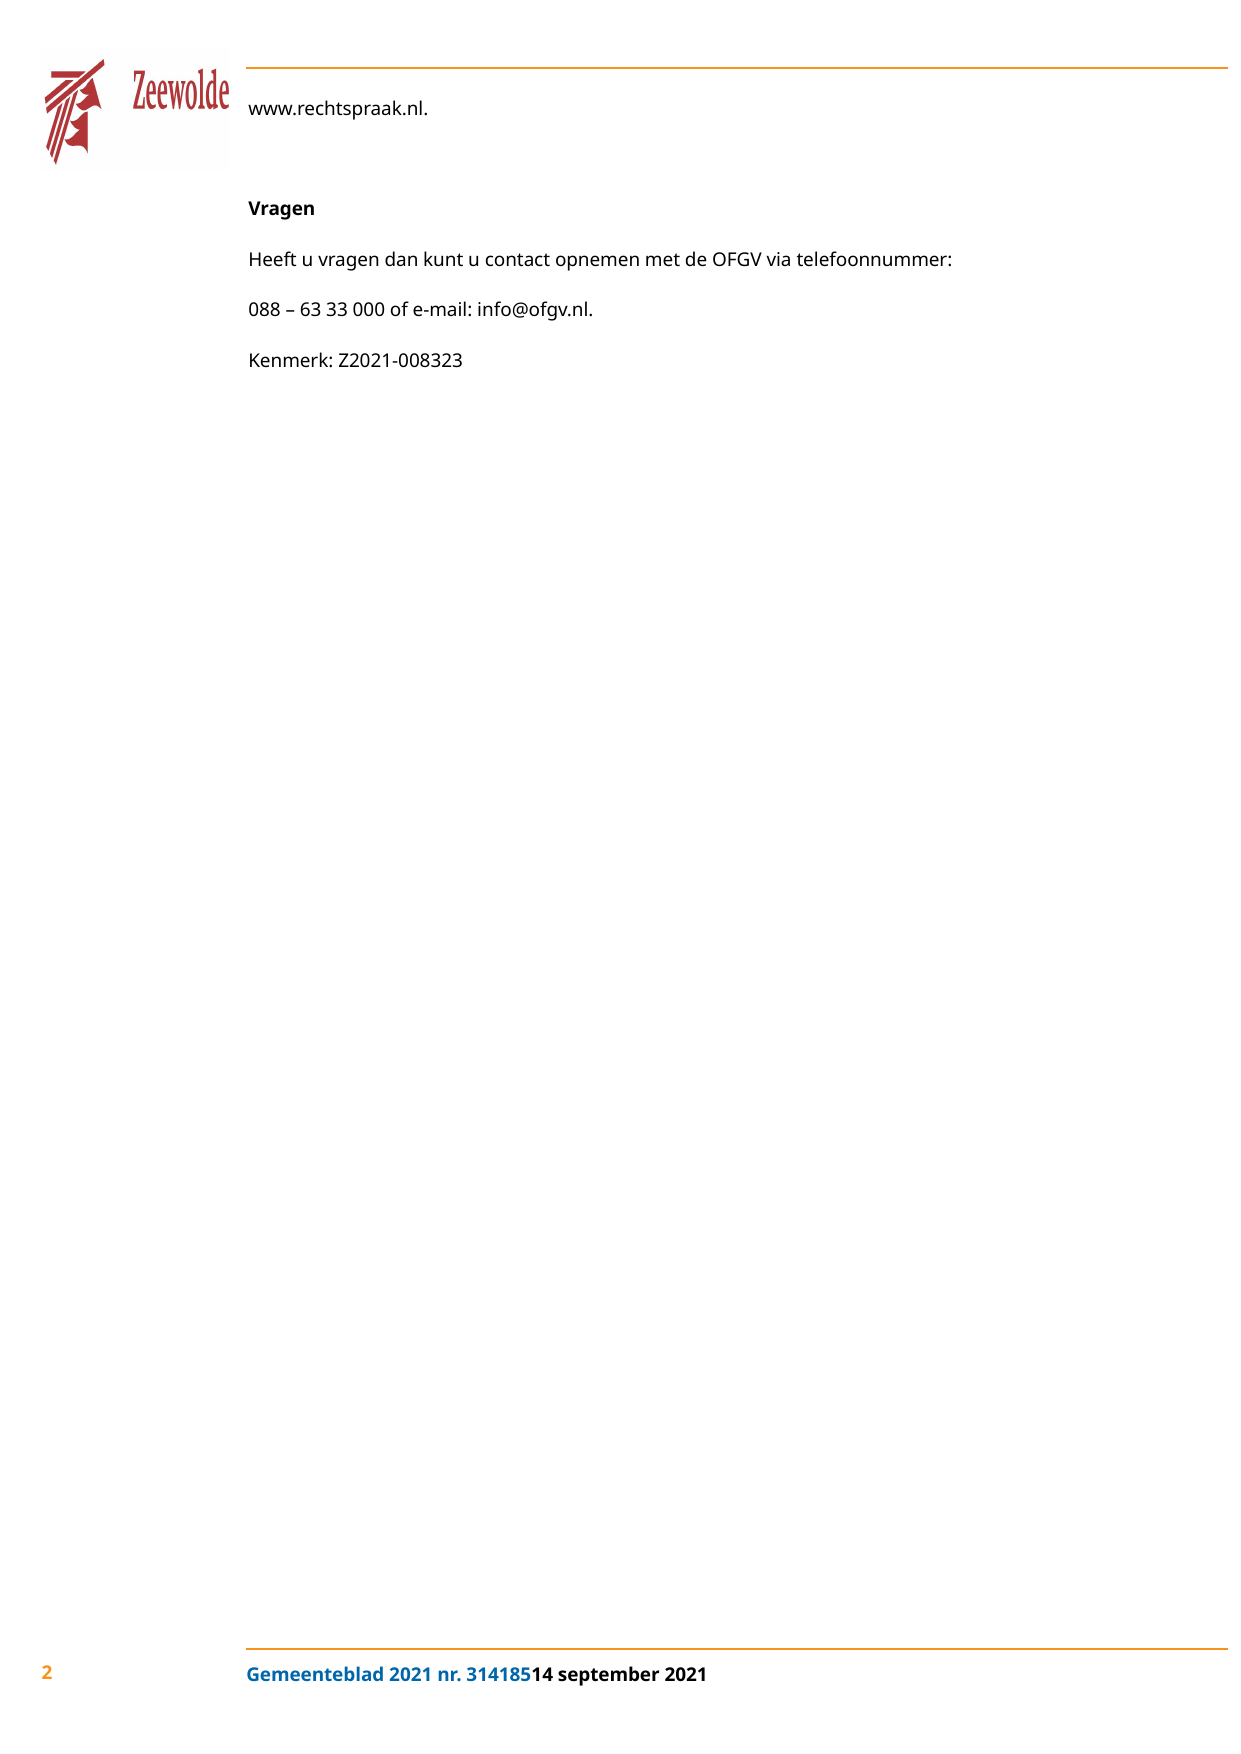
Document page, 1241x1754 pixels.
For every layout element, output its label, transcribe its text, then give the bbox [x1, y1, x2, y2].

text 088 – 63 33 000 of e-mail: info@ofgv.nl. [248, 296, 1152, 322]
text Vragen [248, 196, 1152, 221]
text Kenmerk: Z2021-008323 [248, 347, 1152, 373]
text Heeft u vragen dan kunt u contact opnemen met de OFGV via telefoonnummer: [248, 246, 1152, 272]
picture [41, 47, 231, 172]
text www.rechtspraak.nl. [248, 95, 1152, 121]
